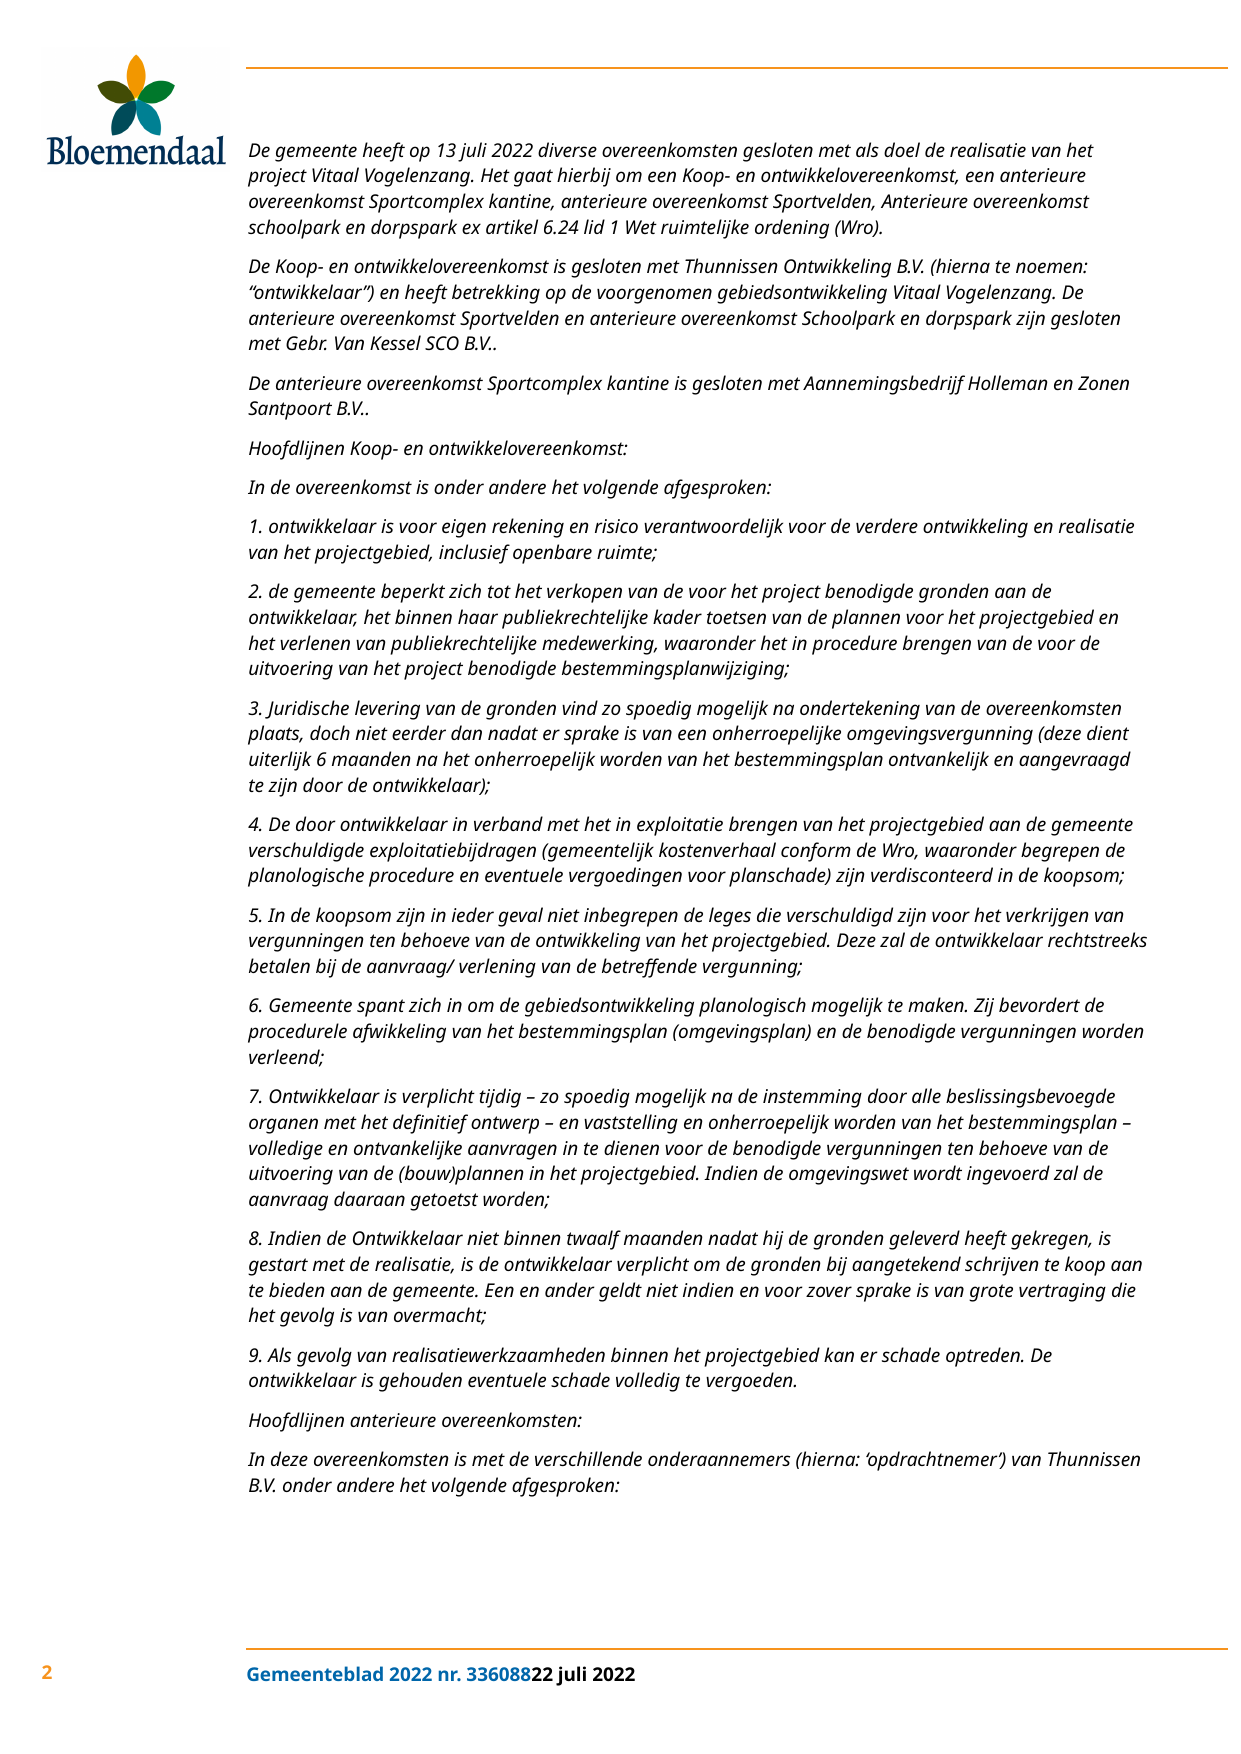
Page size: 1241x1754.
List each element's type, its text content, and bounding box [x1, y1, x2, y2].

text Hoofdlijnen anterieure overeenkomsten: [248, 1407, 1152, 1433]
text In deze overeenkomsten is met de verschillende onderaannemers (hierna: ‘opdrachtnemer’) van Thunnissen B.V. onder andere het volgende afgesproken: [248, 1446, 1152, 1498]
text 8. Indien de Ontwikkelaar niet binnen twaalf maanden nadat hij de gronden geleverd heeft gekregen, is gestart met de realisatie, is de ontwikkelaar verplicht om de gronden bij aangetekend schrijven te koop aan te bieden aan de gemeente. Een en ander geldt niet indien en voor zover sprake is van grote vertraging die het gevolg is van overmacht; [248, 1226, 1152, 1328]
text In de overeenkomst is onder andere het volgende afgesproken: [248, 474, 1152, 500]
text De anterieure overeenkomst Sportcomplex kantine is gesloten met Aannemingsbedrijf Holleman en Zonen Santpoort B.V.. [248, 370, 1152, 421]
text De Koop- en ontwikkelovereenkomst is gesloten met Thunnissen Ontwikkeling B.V. (hierna te noemen: “ontwikkelaar”) en heeft betrekking op de voorgenomen gebiedsontwikkeling Vitaal Vogelenzang. De anterieure overeenkomst Sportvelden en anterieure overeenkomst Schoolpark en dorpspark zijn gesloten met Gebr. Van Kessel SCO B.V.. [248, 253, 1152, 356]
text 4. De door ontwikkelaar in verband met het in exploitatie brengen van het projectgebied aan de gemeente verschuldigde exploitatiebijdragen (gemeentelijk kostenverhaal conform de Wro, waaronder begrepen de planologische procedure en eventuele vergoedingen voor planschade) zijn verdisconteerd in de koopsom; [248, 811, 1152, 888]
text Hoofdlijnen Koop- en ontwikkelovereenkomst: [248, 435, 1152, 460]
text 9. Als gevolg van realisatiewerkzaamheden binnen het projectgebied kan er schade optreden. De ontwikkelaar is gehouden eventuele schade volledig te vergoeden. [248, 1342, 1152, 1393]
text 1. ontwikkelaar is voor eigen rekening en risico verantwoordelijk voor de verdere ontwikkeling en realisatie van het projectgebied, inclusief openbare ruimte; [248, 513, 1152, 565]
text 7. Ontwikkelaar is verplicht tijdig – zo spoedig mogelijk na de instemming door alle beslissingsbevoegde organen met het definitief ontwerp – en vaststelling en onherroepelijk worden van het bestemmingsplan – volledige en ontvankelijke aanvragen in te dienen voor de benodigde vergunningen ten behoeve van de uitvoering van de (bouw)plannen in het projectgebied. Indien de omgevingswet wordt ingevoerd zal de aanvraag daaraan getoetst worden; [248, 1083, 1152, 1212]
picture [41, 47, 231, 172]
text 2. de gemeente beperkt zich tot het verkopen van de voor het project benodigde gronden aan de ontwikkelaar, het binnen haar publiekrechtelijke kader toetsen van de plannen voor het projectgebied en het verlenen van publiekrechtelijke medewerking, waaronder het in procedure brengen van de voor de uitvoering van het project benodigde bestemmingsplanwijziging; [248, 578, 1152, 681]
text 5. In de koopsom zijn in ieder geval niet inbegrepen de leges die verschuldigd zijn voor het verkrijgen van vergunningen ten behoeve van de ontwikkeling van het projectgebied. Deze zal de ontwikkelaar rechtstreeks betalen bij de aanvraag/ verlening van de betreffende vergunning; [248, 902, 1152, 979]
text 3. Juridische levering van de gronden vind zo spoedig mogelijk na ondertekening van de overeenkomsten plaats, doch niet eerder dan nadat er sprake is van een onherroepelijke omgevingsvergunning (deze dient uiterlijk 6 maanden na het onherroepelijk worden van het bestemmingsplan ontvankelijk en aangevraagd te zijn door de ontwikkelaar); [248, 695, 1152, 798]
text 6. Gemeente spant zich in om de gebiedsontwikkeling planologisch mogelijk te maken. Zij bevordert de procedurele afwikkeling van het bestemmingsplan (omgevingsplan) en de benodigde vergunningen worden verleend; [248, 993, 1152, 1070]
text De gemeente heeft op 13 juli 2022 diverse overeenkomsten gesloten met als doel de realisatie van het project Vitaal Vogelenzang. Het gaat hierbij om een Koop- en ontwikkelovereenkomst, een anterieure overeenkomst Sportcomplex kantine, anterieure overeenkomst Sportvelden, Anterieure overeenkomst schoolpark en dorpspark ex artikel 6.24 lid 1 Wet ruimtelijke ordening (Wro). [248, 137, 1152, 240]
